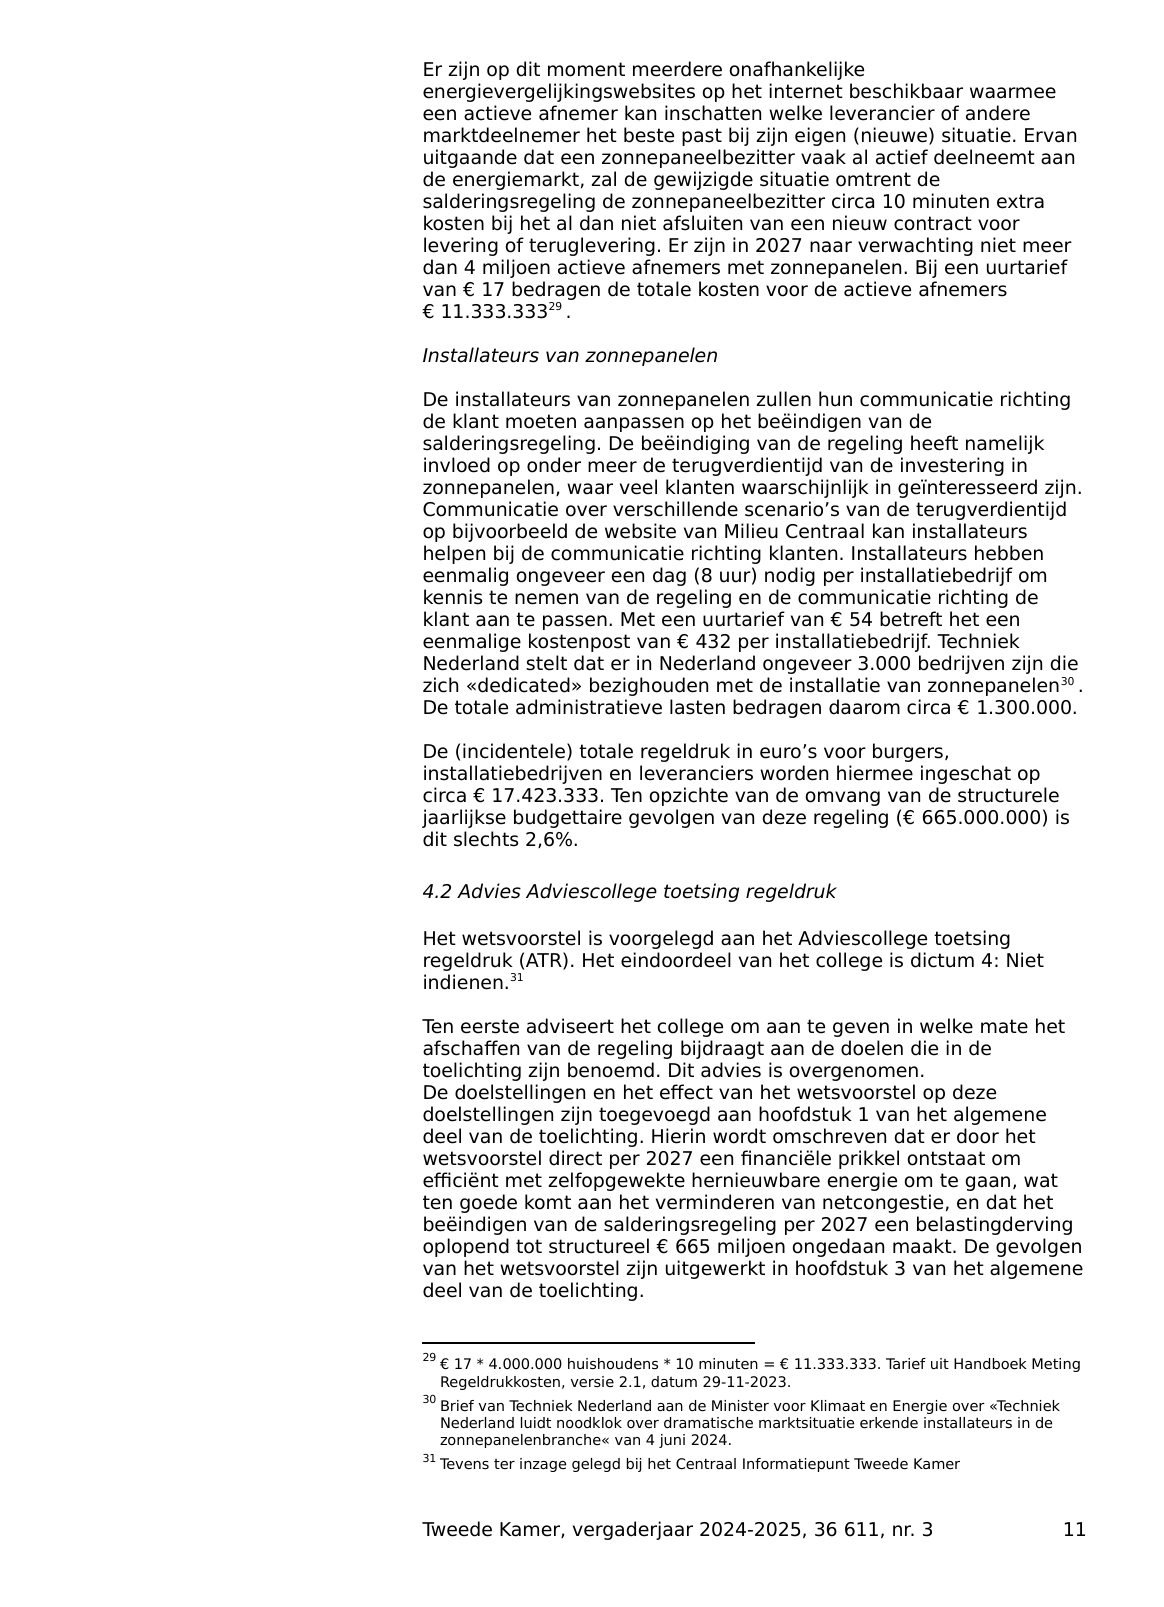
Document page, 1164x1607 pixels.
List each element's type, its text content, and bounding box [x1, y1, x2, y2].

text Er zijn op dit moment meerdere onafhankelijke energievergelijkingswebsites op het internet beschikbaar waarmee een actieve afnemer kan inschatten welke leverancier of andere marktdeelnemer het beste past bij zijn eigen (nieuwe) situatie. Ervan uitgaande dat een zonnepaneelbezitter vaak al actief deelneemt aan de energiemarkt, zal de gewijzigde situatie omtrent de salderingsregeling de zonnepaneelbezitter circa 10 minuten extra kosten bij het al dan niet afsluiten van een nieuw contract voor levering of teruglevering. Er zijn in 2027 naar verwachting niet meer dan 4 miljoen actieve afnemers met zonnepanelen. Bij een uurtarief van € 17 bedragen de totale kosten voor de actieve afnemers € 11.333.333. [422, 59, 1087, 323]
text Ten eerste adviseert het college om aan te geven in welke mate het afschaffen van de regeling bijdraagt aan de doelen die in de toelichting zijn benoemd. Dit advies is overgenomen. [422, 1016, 1087, 1082]
text Tevens ter inzage gelegd bij het Centraal Informatiepunt Tweede Kamer [422, 1452, 1087, 1474]
subtitle 4.2 Advies Adviescollege toetsing regeldruk [422, 881, 1087, 903]
text Het wetsvoorstel is voorgelegd aan het Adviescollege toetsing regeldruk (ATR). Het eindoordeel van het college is dictum 4: Niet indienen. [422, 928, 1087, 994]
text De (incidentele) totale regeldruk in euro’s voor burgers, installatiebedrijven en leveranciers worden hiermee ingeschat op circa € 17.423.333. Ten opzichte van de omvang van de structurele jaarlijkse budgettaire gevolgen van deze regeling (€ 665.000.000) is dit slechts 2,6%. [422, 741, 1087, 851]
subtitle Installateurs van zonnepanelen [422, 345, 1087, 367]
text Brief van Techniek Nederland aan de Minister voor Klimaat en Energie over «Techniek Nederland luidt noodklok over dramatische marktsituatie erkende installateurs in de zonnepanelenbranche« van 4 juni 2024. [422, 1393, 1087, 1449]
text De doelstellingen en het effect van het wetsvoorstel op deze doelstellingen zijn toegevoegd aan hoofdstuk 1 van het algemene deel van de toelichting. Hierin wordt omschreven dat er door het wetsvoorstel direct per 2027 een financiële prikkel ontstaat om efficiënt met zelfopgewekte hernieuwbare energie om te gaan, wat ten goede komt aan het verminderen van netcongestie, en dat het beëindigen van de salderingsregeling per 2027 een belastingderving oplopend tot structureel € 665 miljoen ongedaan maakt. De gevolgen van het wetsvoorstel zijn uitgewerkt in hoofdstuk 3 van het algemene deel van de toelichting. [422, 1082, 1087, 1302]
text De installateurs van zonnepanelen zullen hun communicatie richting de klant moeten aanpassen op het beëindigen van de salderingsregeling. De beëindiging van de regeling heeft namelijk invloed op onder meer de terugverdientijd van de investering in zonnepanelen, waar veel klanten waarschijnlijk in geïnteresseerd zijn. Communicatie over verschillende scenario’s van de terugverdientijd op bijvoorbeeld de website van Milieu Centraal kan installateurs helpen bij de communicatie richting klanten. Installateurs hebben eenmalig ongeveer een dag (8 uur) nodig per installatiebedrijf om kennis te nemen van de regeling en de communicatie richting de klant aan te passen. Met een uurtarief van € 54 betreft het een eenmalige kostenpost van € 432 per installatiebedrijf. Techniek Nederland stelt dat er in Nederland ongeveer 3.000 bedrijven zijn die zich «dedicated» bezighouden met de installatie van zonnepanelen. De totale administratieve lasten bedragen daarom circa € 1.300.000. [422, 389, 1087, 719]
text € 17 * 4.000.000 huishoudens * 10 minuten = € 11.333.333. Tarief uit Handboek Meting Regeldrukkosten, versie 2.1, datum 29-11-2023. [422, 1352, 1087, 1391]
